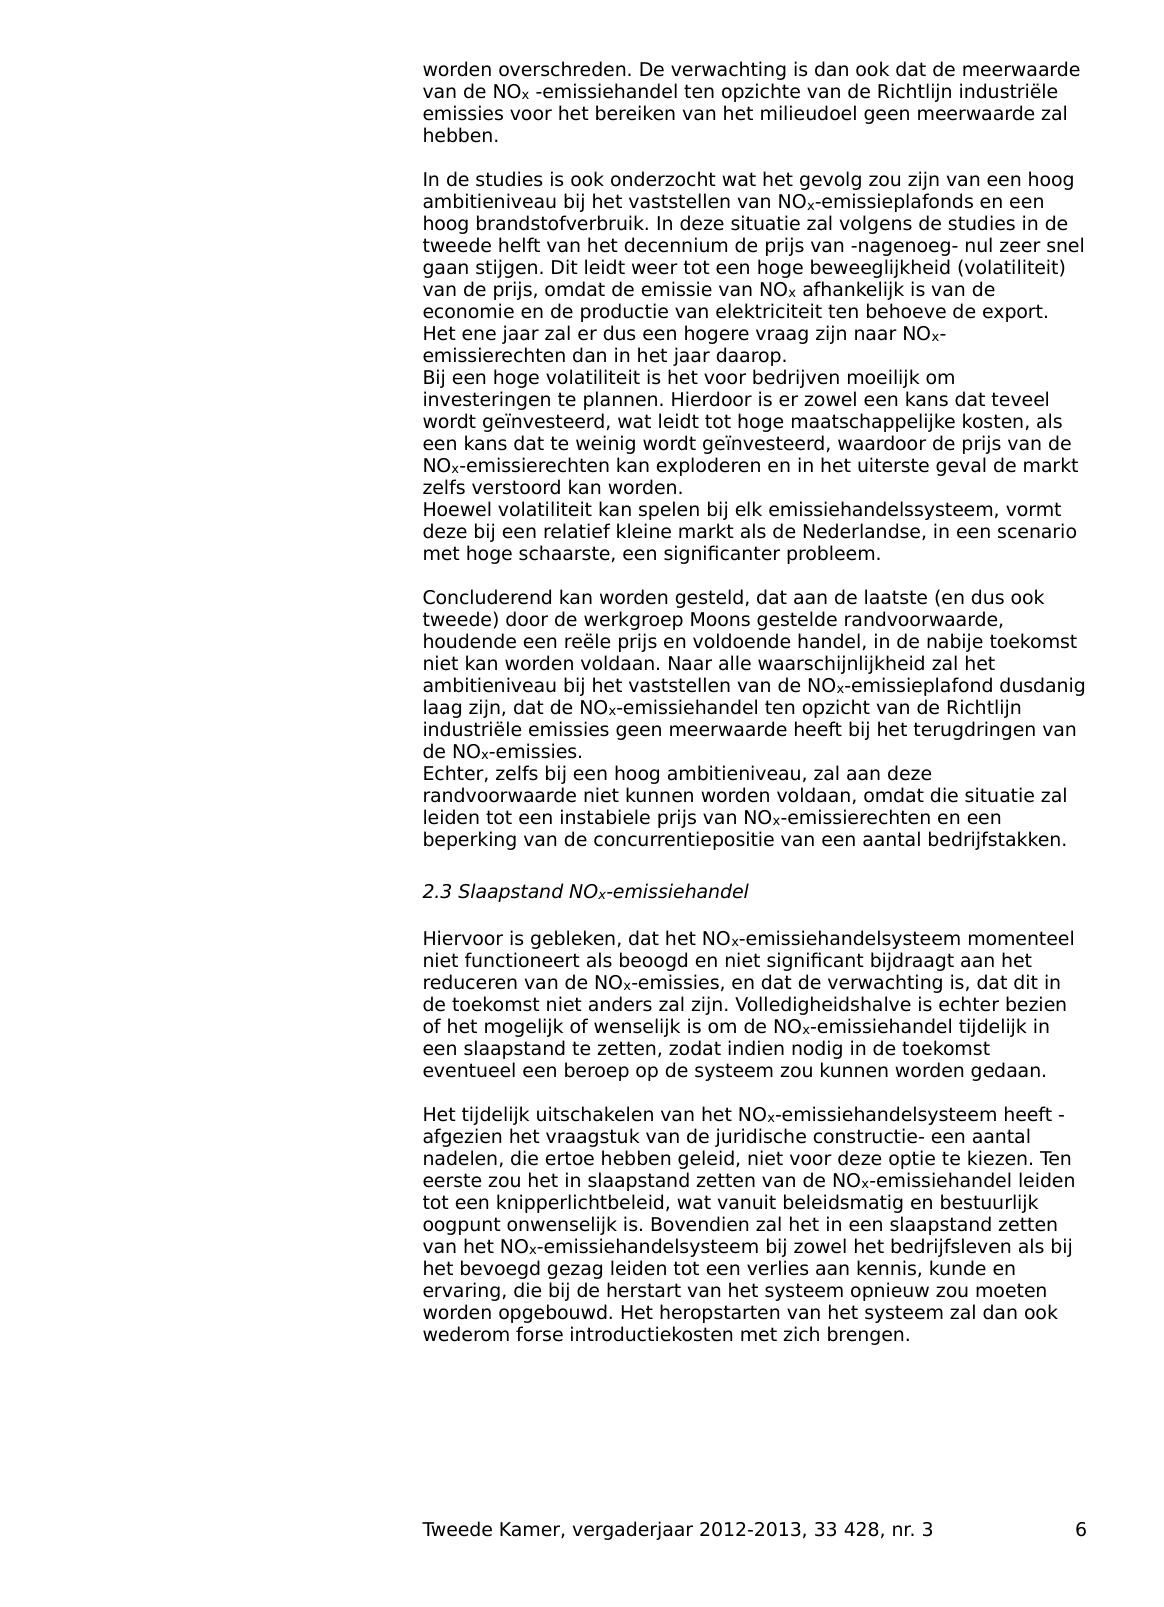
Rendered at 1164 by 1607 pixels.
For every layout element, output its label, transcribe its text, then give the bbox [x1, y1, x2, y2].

text Bij een hoge volatiliteit is het voor bedrijven moeilijk om investeringen te plannen. Hierdoor is er zowel een kans dat teveel wordt geïnvesteerd, wat leidt tot hoge maatschappelijke kosten, als een kans dat te weinig wordt geïnvesteerd, waardoor de prijs van de NOx-emissierechten kan exploderen en in het uiterste geval de markt zelfs verstoord kan worden. [422, 367, 1087, 499]
subtitle 2.3 Slaapstand NOx-emissiehandel [422, 881, 1087, 903]
text Hoewel volatiliteit kan spelen bij elk emissiehandelssysteem, vormt deze bij een relatief kleine markt als de Nederlandse, in een scenario met hoge schaarste, een significanter probleem. [422, 499, 1087, 565]
text Het tijdelijk uitschakelen van het NOx-emissiehandelsysteem heeft -afgezien het vraagstuk van de juridische constructie- een aantal nadelen, die ertoe hebben geleid, niet voor deze optie te kiezen. Ten eerste zou het in slaapstand zetten van de NOx-emissiehandel leiden tot een knipperlichtbeleid, wat vanuit beleidsmatig en bestuurlijk oogpunt onwenselijk is. Bovendien zal het in een slaapstand zetten van het NOx-emissiehandelsysteem bij zowel het bedrijfsleven als bij het bevoegd gezag leiden tot een verlies aan kennis, kunde en ervaring, die bij de herstart van het systeem opnieuw zou moeten worden opgebouwd. Het heropstarten van het systeem zal dan ook wederom forse introductiekosten met zich brengen. [422, 1104, 1087, 1346]
text In de studies is ook onderzocht wat het gevolg zou zijn van een hoog ambitieniveau bij het vaststellen van NOx-emissieplafonds en een hoog brandstofverbruik. In deze situatie zal volgens de studies in de tweede helft van het decennium de prijs van -nagenoeg- nul zeer snel gaan stijgen. Dit leidt weer tot een hoge beweeglijkheid (volatiliteit) van de prijs, omdat de emissie van NOx afhankelijk is van de economie en de productie van elektriciteit ten behoeve de export. Het ene jaar zal er dus een hogere vraag zijn naar NOx-emissierechten dan in het jaar daarop. [422, 169, 1087, 367]
text Hiervoor is gebleken, dat het NOx-emissiehandelsysteem momenteel niet functioneert als beoogd en niet significant bijdraagt aan het reduceren van de NOx-emissies, en dat de verwachting is, dat dit in de toekomst niet anders zal zijn. Volledigheidshalve is echter bezien of het mogelijk of wenselijk is om de NOx-emissiehandel tijdelijk in een slaapstand te zetten, zodat indien nodig in de toekomst eventueel een beroep op de systeem zou kunnen worden gedaan. [422, 928, 1087, 1082]
text worden overschreden. De verwachting is dan ook dat de meerwaarde van de NOx -emissiehandel ten opzichte van de Richtlijn industriële emissies voor het bereiken van het milieudoel geen meerwaarde zal hebben. [422, 59, 1087, 147]
text Echter, zelfs bij een hoog ambitieniveau, zal aan deze randvoorwaarde niet kunnen worden voldaan, omdat die situatie zal leiden tot een instabiele prijs van NOx-emissierechten en een beperking van de concurrentiepositie van een aantal bedrijfstakken. [422, 763, 1087, 851]
text Concluderend kan worden gesteld, dat aan de laatste (en dus ook tweede) door de werkgroep Moons gestelde randvoorwaarde, houdende een reële prijs en voldoende handel, in de nabije toekomst niet kan worden voldaan. Naar alle waarschijnlijkheid zal het ambitieniveau bij het vaststellen van de NOx-emissieplafond dusdanig laag zijn, dat de NOx-emissiehandel ten opzicht van de Richtlijn industriële emissies geen meerwaarde heeft bij het terugdringen van de NOx-emissies. [422, 587, 1087, 763]
